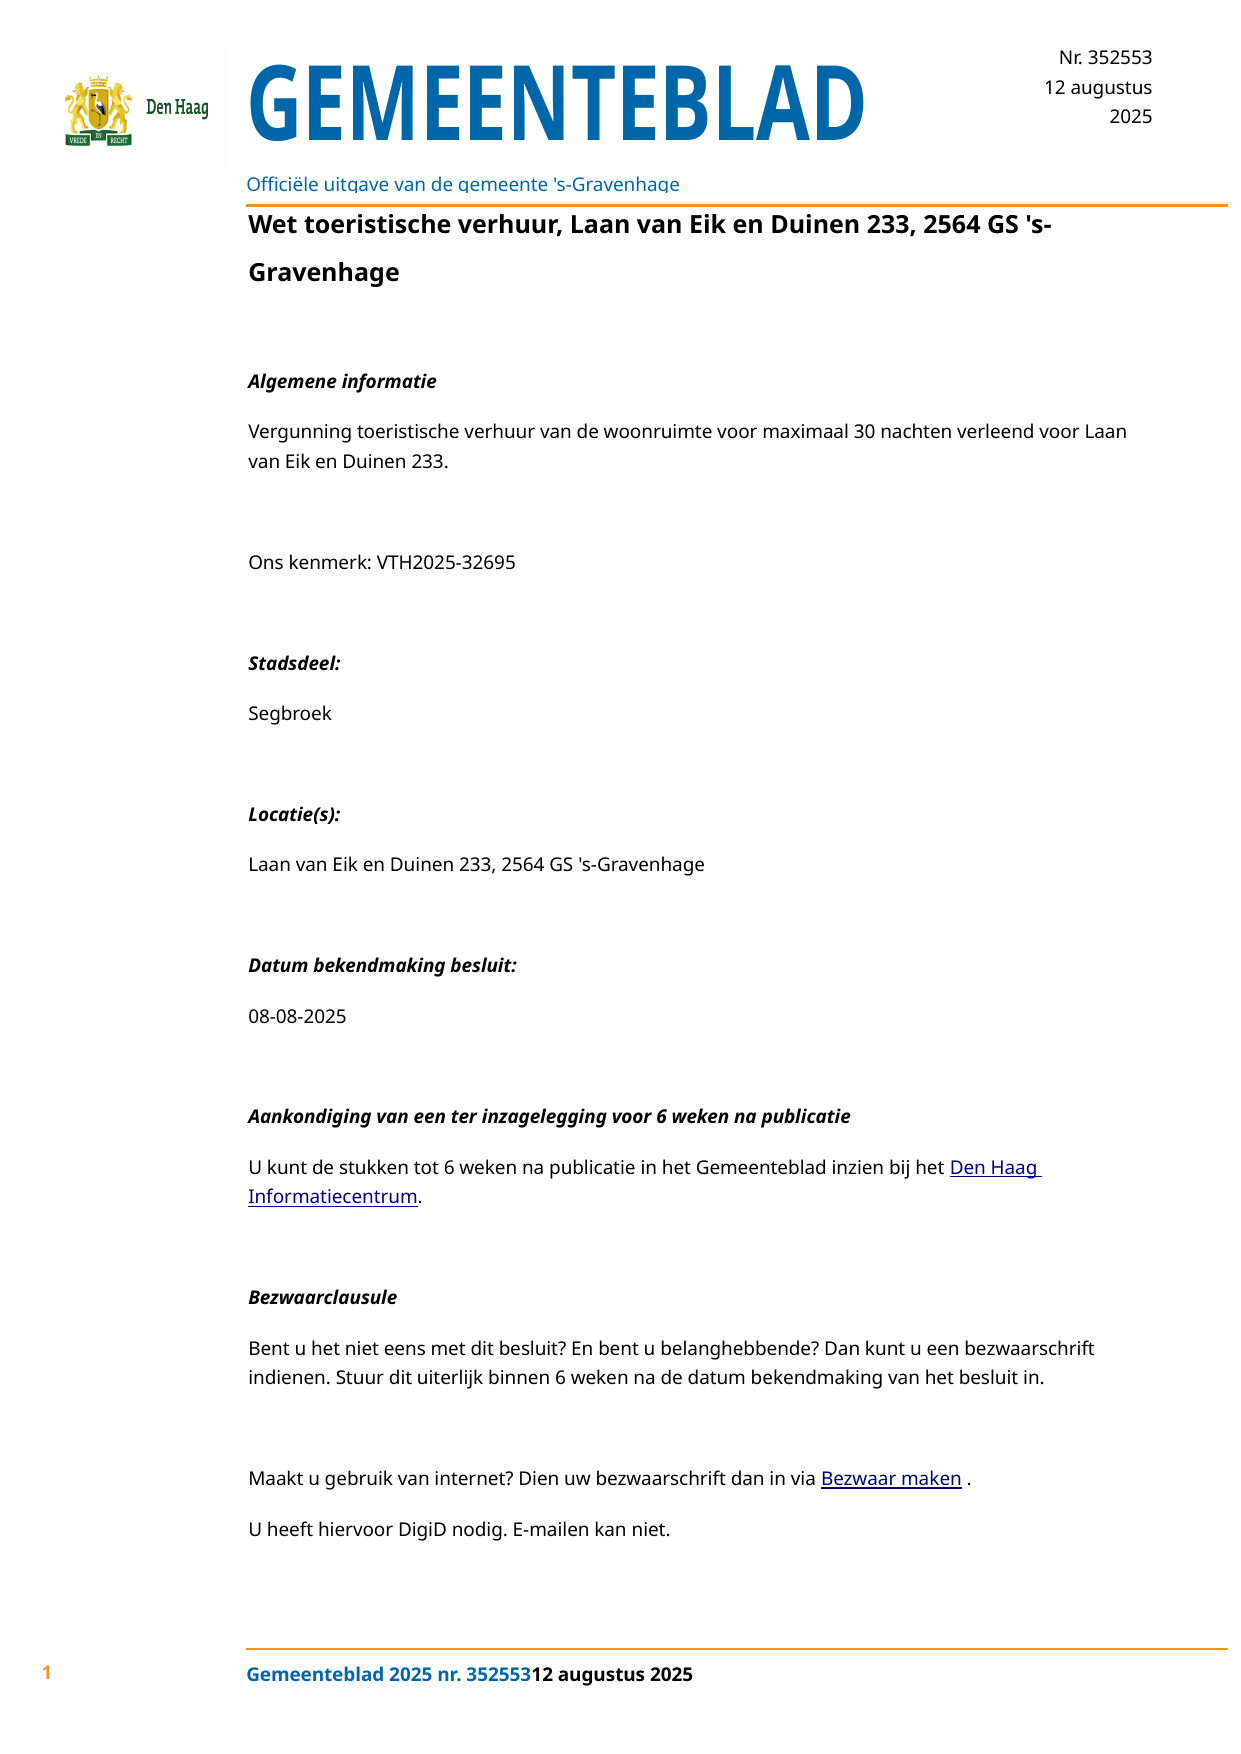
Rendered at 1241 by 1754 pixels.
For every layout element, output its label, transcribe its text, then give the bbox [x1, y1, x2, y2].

text Maakt u gebruik van internet? Dien uw bezwaarschrift dan in via Bezwaar maken . [248, 1465, 1152, 1491]
text Algemene informatie [248, 368, 1152, 394]
text Segbroek [248, 700, 1152, 726]
text Stadsdeel: [248, 650, 1152, 676]
text Locatie(s): [248, 801, 1152, 827]
text Aankondiging van een ter inzagelegging voor 6 weken na publicatie [248, 1104, 1152, 1129]
text Datum bekendmaking besluit: [248, 952, 1152, 978]
picture [41, 47, 231, 172]
text Ons kenmerk: VTH2025-32695 [248, 549, 1152, 575]
text Laan van Eik en Duinen 233, 2564 GS 's-Gravenhage [248, 852, 1152, 877]
text Vergunning toeristische verhuur van de woonruimte voor maximaal 30 nachten verleend voor Laan van Eik en Duinen 233. [248, 419, 1152, 474]
text Wet toeristische verhuur, Laan van Eik en Duinen 233, 2564 GS 's-Gravenhage [248, 207, 1152, 288]
text U kunt de stukken tot 6 weken na publicatie in het Gemeenteblad inzien bij het Den Haag Informatiecentrum. [248, 1154, 1152, 1209]
text 08-08-2025 [248, 1003, 1152, 1029]
text Bent u het niet eens met dit besluit? En bent u belanghebbende? Dan kunt u een bezwaarschrift indienen. Stuur dit uiterlijk binnen 6 weken na de datum bekendmaking van het besluit in. [248, 1335, 1152, 1390]
text Bezwaarclausule [248, 1284, 1152, 1310]
text U heeft hiervoor DigiD nodig. E-mailen kan niet. [248, 1516, 1152, 1542]
